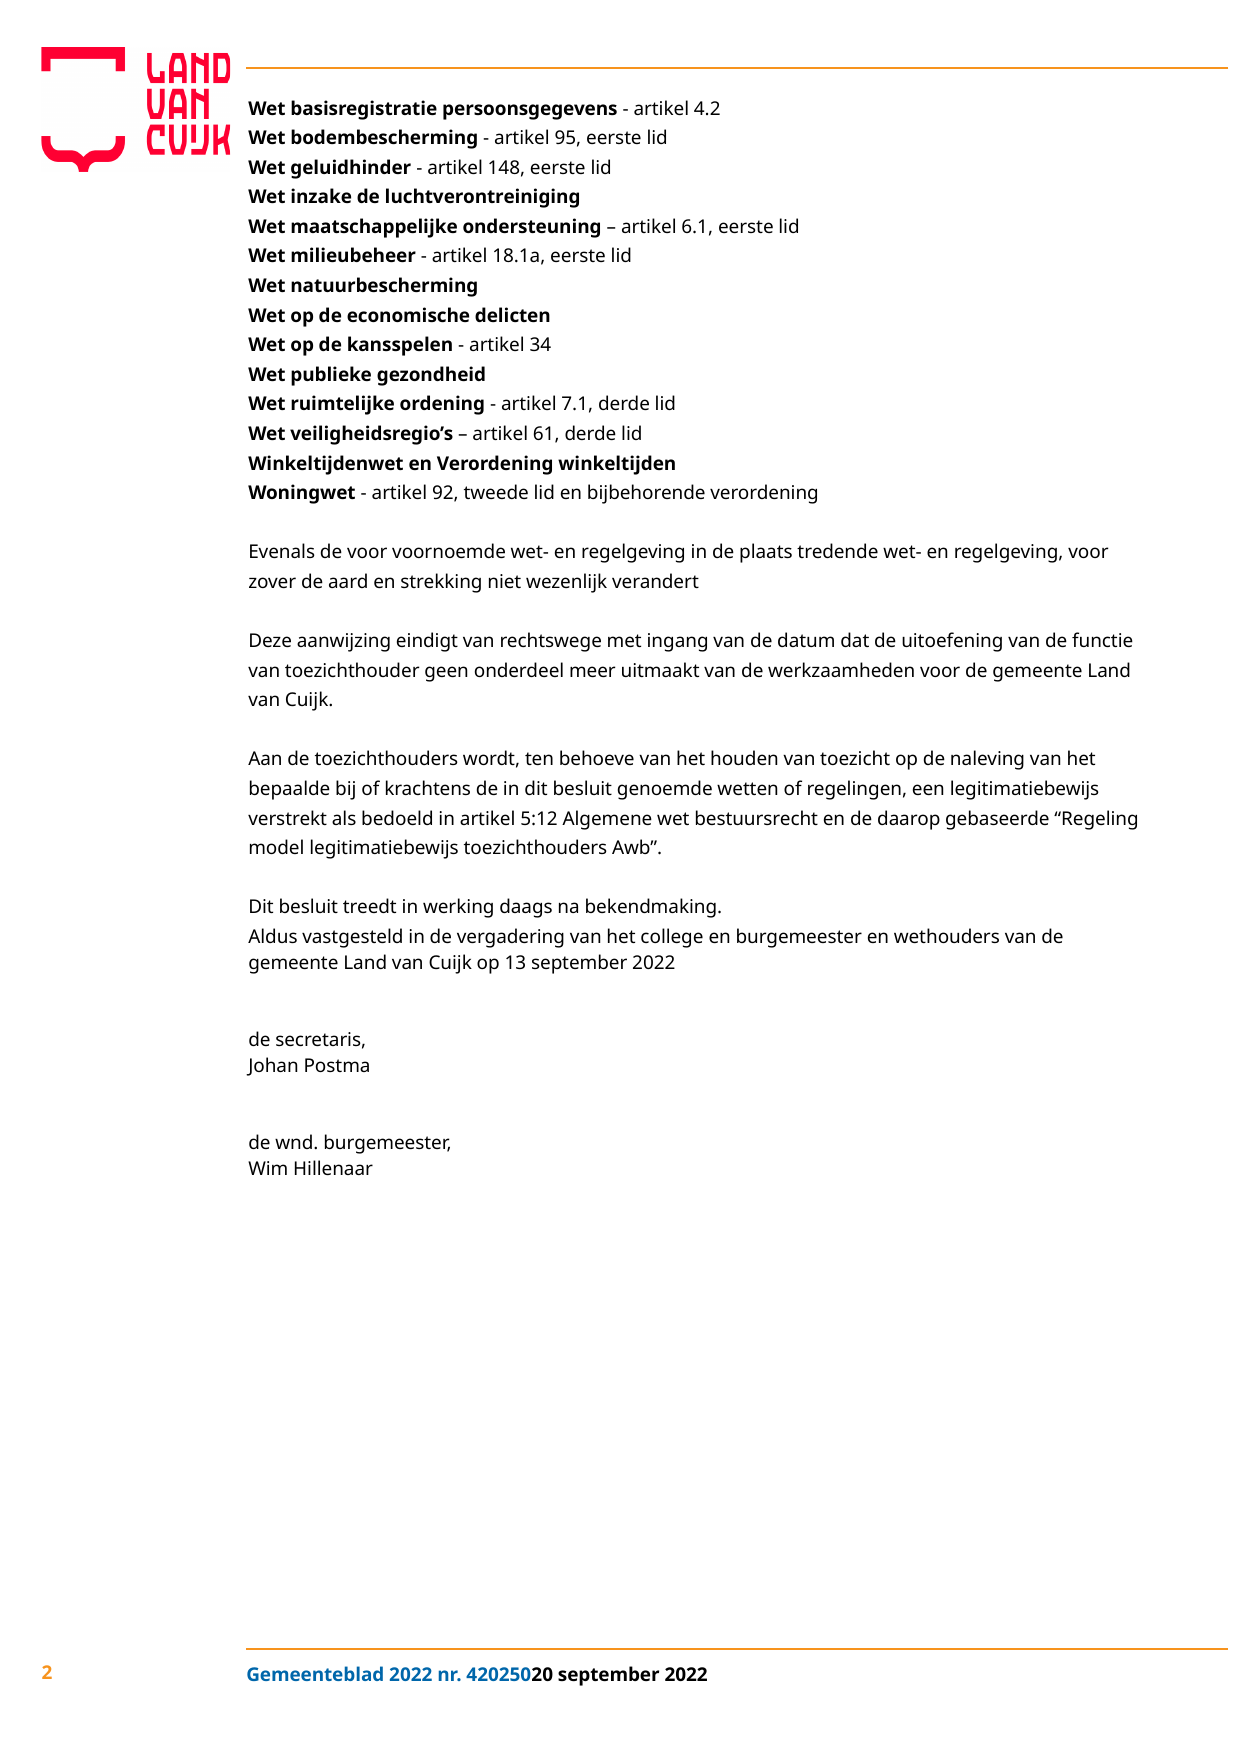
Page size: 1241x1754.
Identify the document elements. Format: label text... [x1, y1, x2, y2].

text de secretaris, [248, 1026, 1152, 1052]
text Wet op de economische delicten [248, 302, 1152, 328]
text Evenals de voor voornoemde wet- en regelgeving in de plaats tredende wet- en regelgeving, voor zover de aard en strekking niet wezenlijk verandert [248, 538, 1152, 594]
text Wet geluidhinder - artikel 148, eerste lid [248, 154, 1152, 180]
text Aan de toezichthouders wordt, ten behoeve van het houden van toezicht op de naleving van het bepaalde bij of krachtens de in dit besluit genoemde wetten of regelingen, een legitimatiebewijs verstrekt als bedoeld in artikel 5:12 Algemene wet bestuursrecht en de daarop gebaseerde “Regeling model legitimatiebewijs toezichthouders Awb”. [248, 746, 1152, 860]
text Wet veiligheidsregio’s – artikel 61, derde lid [248, 420, 1152, 446]
text Wet natuurbescherming [248, 272, 1152, 298]
text Woningwet - artikel 92, tweede lid en bijbehorende verordening [248, 479, 1152, 505]
text Wet publieke gezondheid [248, 361, 1152, 387]
text Winkeltijdenwet en Verordening winkeltijden [248, 450, 1152, 476]
text Wet basisregistratie persoonsgegevens - artikel 4.2 [248, 95, 1152, 121]
text Deze aanwijzing eindigt van rechtswege met ingang van de datum dat de uitoefening van de functie van toezichthouder geen onderdeel meer uitmaakt van de werkzaamheden voor de gemeente Land van Cuijk. [248, 627, 1152, 712]
text Johan Postma [248, 1052, 1152, 1077]
text Wet bodembescherming - artikel 95, eerste lid [248, 124, 1152, 150]
text de wnd. burgemeester, [248, 1129, 1152, 1155]
text Wet ruimtelijke ordening - artikel 7.1, derde lid [248, 391, 1152, 416]
text Dit besluit treedt in werking daags na bekendmaking. [248, 893, 1152, 919]
text Wet maatschappelijke ondersteuning – artikel 6.1, eerste lid [248, 213, 1152, 239]
text Wet op de kansspelen - artikel 34 [248, 331, 1152, 357]
text Wet milieubeheer - artikel 18.1a, eerste lid [248, 243, 1152, 268]
text Aldus vastgesteld in de vergadering van het college en burgemeester en wethouders van de gemeente Land van Cuijk op 13 september 2022 [248, 923, 1152, 974]
text Wet inzake de luchtverontreiniging [248, 183, 1152, 209]
picture [41, 47, 231, 172]
text Wim Hillenaar [248, 1155, 1152, 1180]
